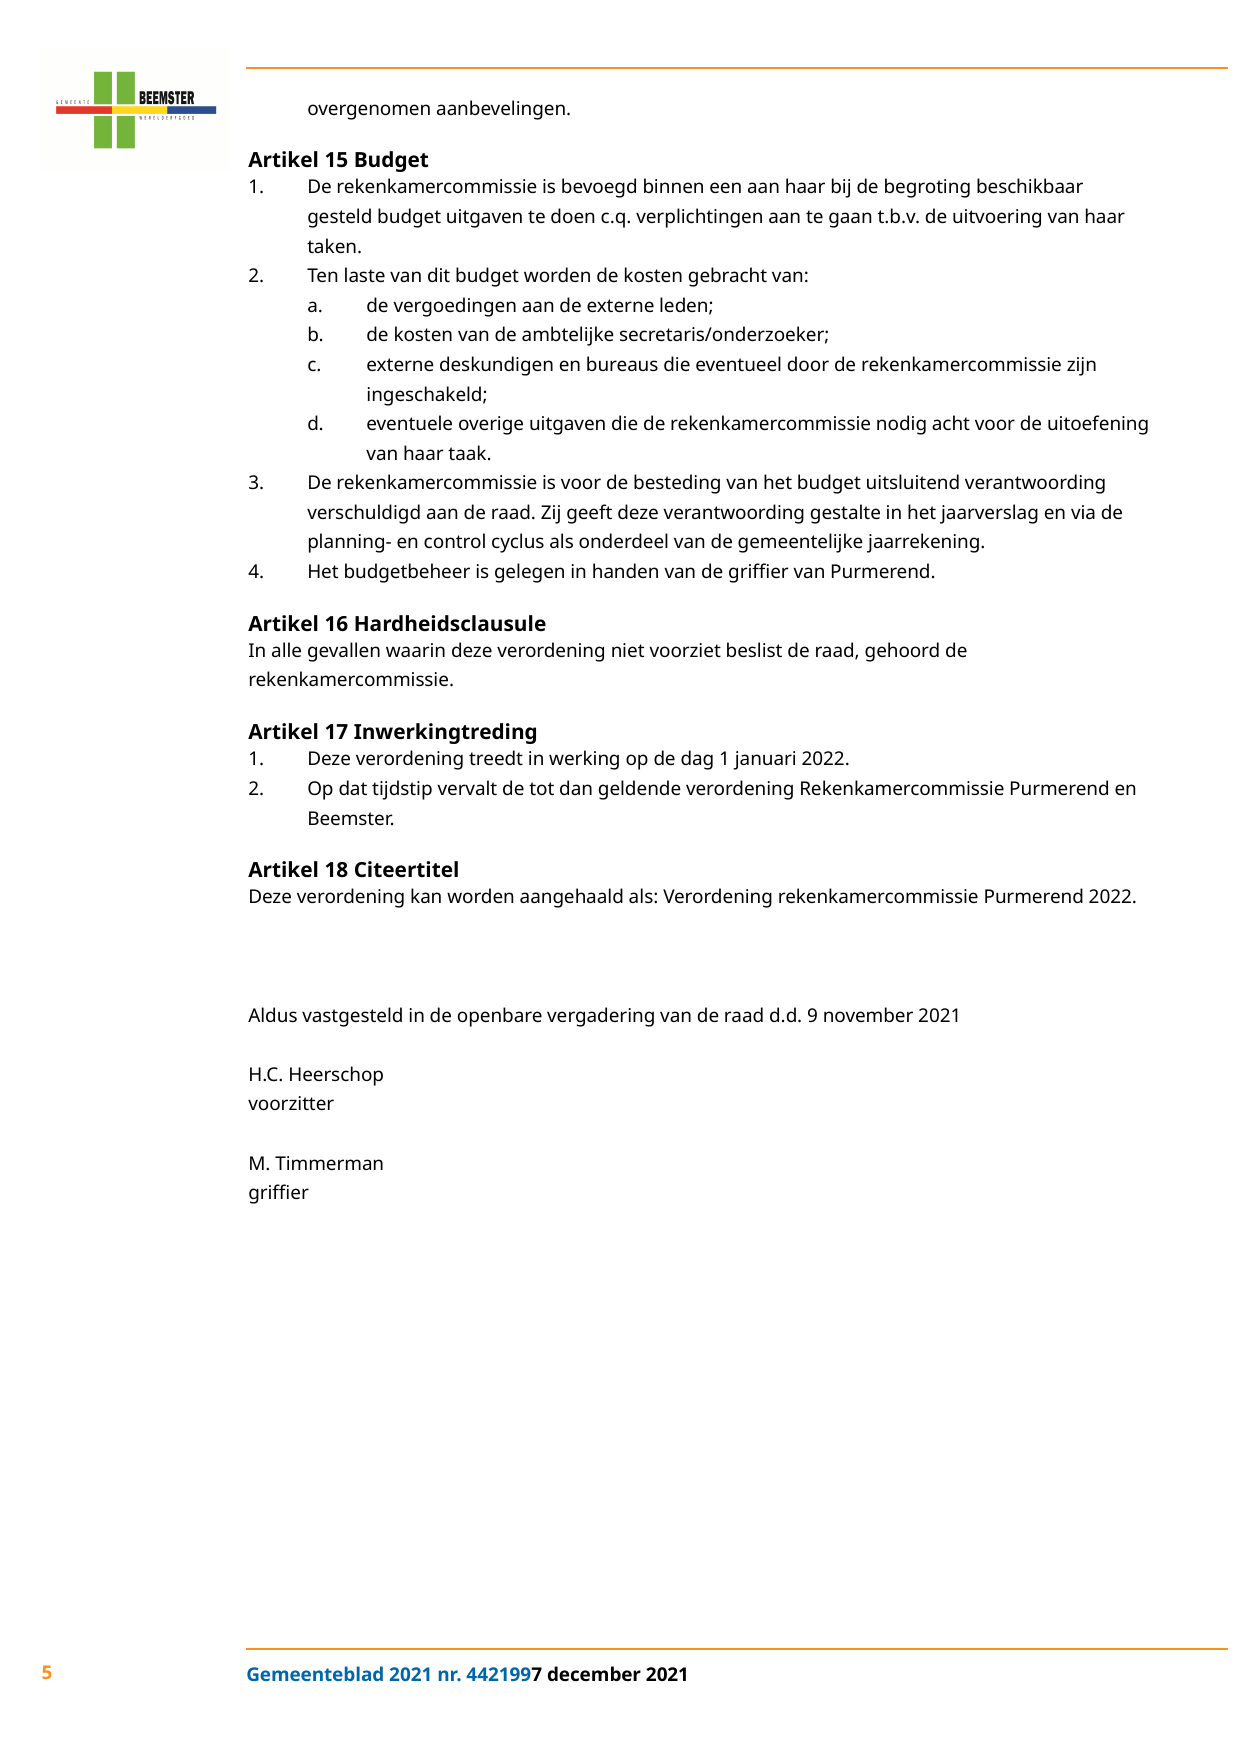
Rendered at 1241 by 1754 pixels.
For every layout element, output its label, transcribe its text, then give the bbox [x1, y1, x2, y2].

text Artikel 17 Inwerkingtreding [248, 717, 1152, 746]
text Aldus vastgesteld in de openbare vergadering van de raad d.d. 9 november 2021 [248, 1002, 1152, 1028]
text H.C. Heerschop [248, 1061, 1152, 1087]
picture [41, 47, 231, 172]
text voorzitter [248, 1091, 1152, 1116]
list Ten laste van dit budget worden de kosten gebracht van: [248, 262, 1152, 288]
list Op dat tijdstip vervalt de tot dan geldende verordening Rekenkamercommissie Purmerend en Beemster. [248, 775, 1152, 830]
text griffier [248, 1179, 1152, 1205]
list De rekenkamercommissie is bevoegd binnen een aan haar bij de begroting beschikbaar gesteld budget uitgaven te doen c.q. verplichtingen aan te gaan t.b.v. de uitvoering van haar taken. [248, 174, 1152, 258]
list De rekenkamercommissie is voor de besteding van het budget uitsluitend verantwoording verschuldigd aan de raad. Zij geeft deze verantwoording gestalte in het jaarverslag en via de planning- en control cyclus als onderdeel van de gemeentelijke jaarrekening. [248, 469, 1152, 554]
list eventuele overige uitgaven die de rekenkamercommissie nodig acht voor de uitoefening van haar taak. [307, 410, 1152, 466]
text Artikel 16 Hardheidsclausule [248, 609, 1152, 637]
text M. Timmerman [248, 1150, 1152, 1176]
list de vergoedingen aan de externe leden; [307, 292, 1152, 318]
text Artikel 15 Budget [248, 145, 1152, 174]
list Deze verordening treedt in werking op de dag 1 januari 2022. [248, 746, 1152, 771]
list overgenomen aanbevelingen. [248, 95, 1152, 121]
text In alle gevallen waarin deze verordening niet voorziet beslist de raad, gehoord de rekenkamercommissie. [248, 637, 1152, 692]
list de kosten van de ambtelijke secretaris/onderzoeker; [307, 322, 1152, 347]
list externe deskundigen en bureaus die eventueel door de rekenkamercommissie zijn ingeschakeld; [307, 351, 1152, 406]
text Deze verordening kan worden aangehaald als: Verordening rekenkamercommissie Purmerend 2022. [248, 883, 1152, 909]
list Het budgetbeheer is gelegen in handen van de griffier van Purmerend. [248, 558, 1152, 584]
text Artikel 18 Citeertitel [248, 855, 1152, 883]
